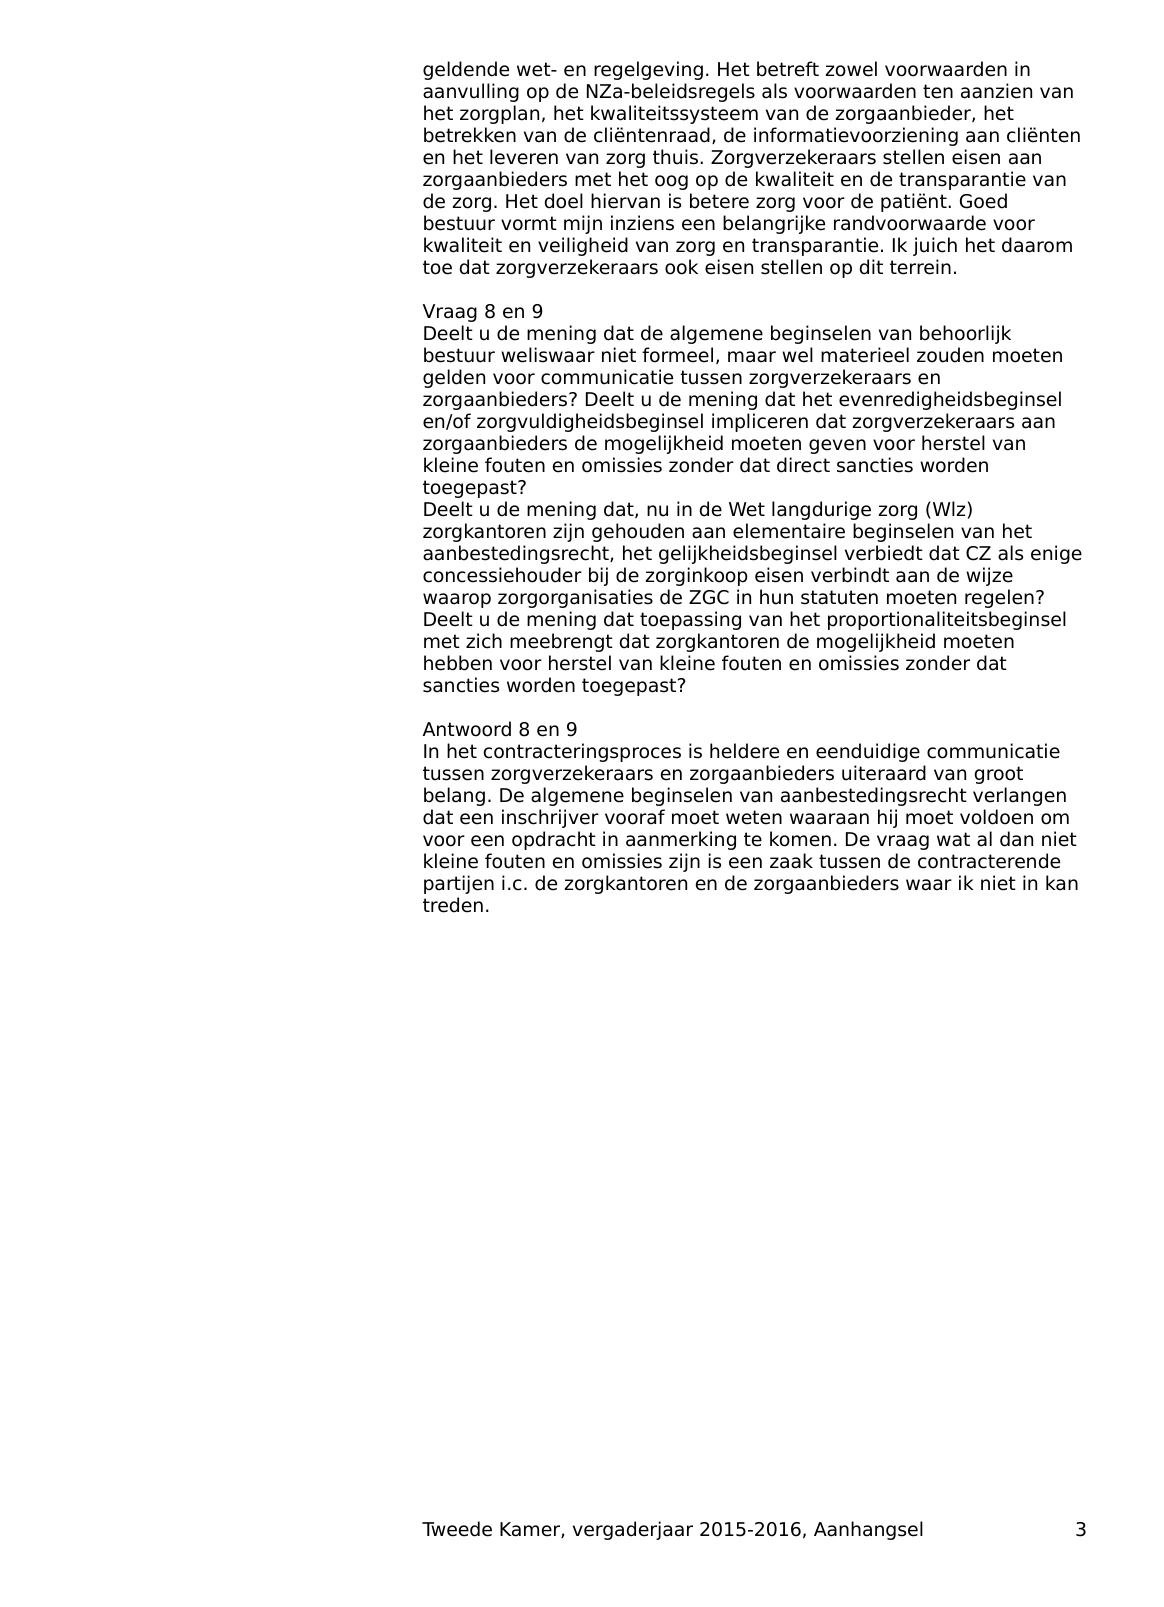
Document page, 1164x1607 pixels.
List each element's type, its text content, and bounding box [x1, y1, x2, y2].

text In het contracteringsproces is heldere en eenduidige communicatie tussen zorgverzekeraars en zorgaanbieders uiteraard van groot belang. De algemene beginselen van aanbestedingsrecht verlangen dat een inschrijver vooraf moet weten waaraan hij moet voldoen om voor een opdracht in aanmerking te komen. De vraag wat al dan niet kleine fouten en omissies zijn is een zaak tussen de contracterende partijen i.c. de zorgkantoren en de zorgaanbieders waar ik niet in kan treden. [422, 741, 1087, 917]
text Deelt u de mening dat de algemene beginselen van behoorlijk bestuur weliswaar niet formeel, maar wel materieel zouden moeten gelden voor communicatie tussen zorgverzekeraars en zorgaanbieders? Deelt u de mening dat het evenredigheidsbeginsel en/of zorgvuldigheidsbeginsel impliceren dat zorgverzekeraars aan zorgaanbieders de mogelijkheid moeten geven voor herstel van kleine fouten en omissies zonder dat direct sancties worden toegepast? [422, 323, 1087, 499]
text geldende wet- en regelgeving. Het betreft zowel voorwaarden in aanvulling op de NZa-beleidsregels als voorwaarden ten aanzien van het zorgplan, het kwaliteitssysteem van de zorgaanbieder, het betrekken van de cliëntenraad, de informatievoorziening aan cliënten en het leveren van zorg thuis. Zorgverzekeraars stellen eisen aan zorgaanbieders met het oog op de kwaliteit en de transparantie van de zorg. Het doel hiervan is betere zorg voor de patiënt. Goed bestuur vormt mijn inziens een belangrijke randvoorwaarde voor kwaliteit en veiligheid van zorg en transparantie. Ik juich het daarom toe dat zorgverzekeraars ook eisen stellen op dit terrein. [422, 59, 1087, 279]
text Deelt u de mening dat, nu in de Wet langdurige zorg (Wlz) zorgkantoren zijn gehouden aan elementaire beginselen van het aanbestedingsrecht, het gelijkheidsbeginsel verbiedt dat CZ als enige concessiehouder bij de zorginkoop eisen verbindt aan de wijze waarop zorgorganisaties de ZGC in hun statuten moeten regelen? Deelt u de mening dat toepassing van het proportionaliteitsbeginsel met zich meebrengt dat zorgkantoren de mogelijkheid moeten hebben voor herstel van kleine fouten en omissies zonder dat sancties worden toegepast? [422, 499, 1087, 697]
text Vraag 8 en 9 [422, 301, 1087, 323]
text Antwoord 8 en 9 [422, 719, 1087, 741]
